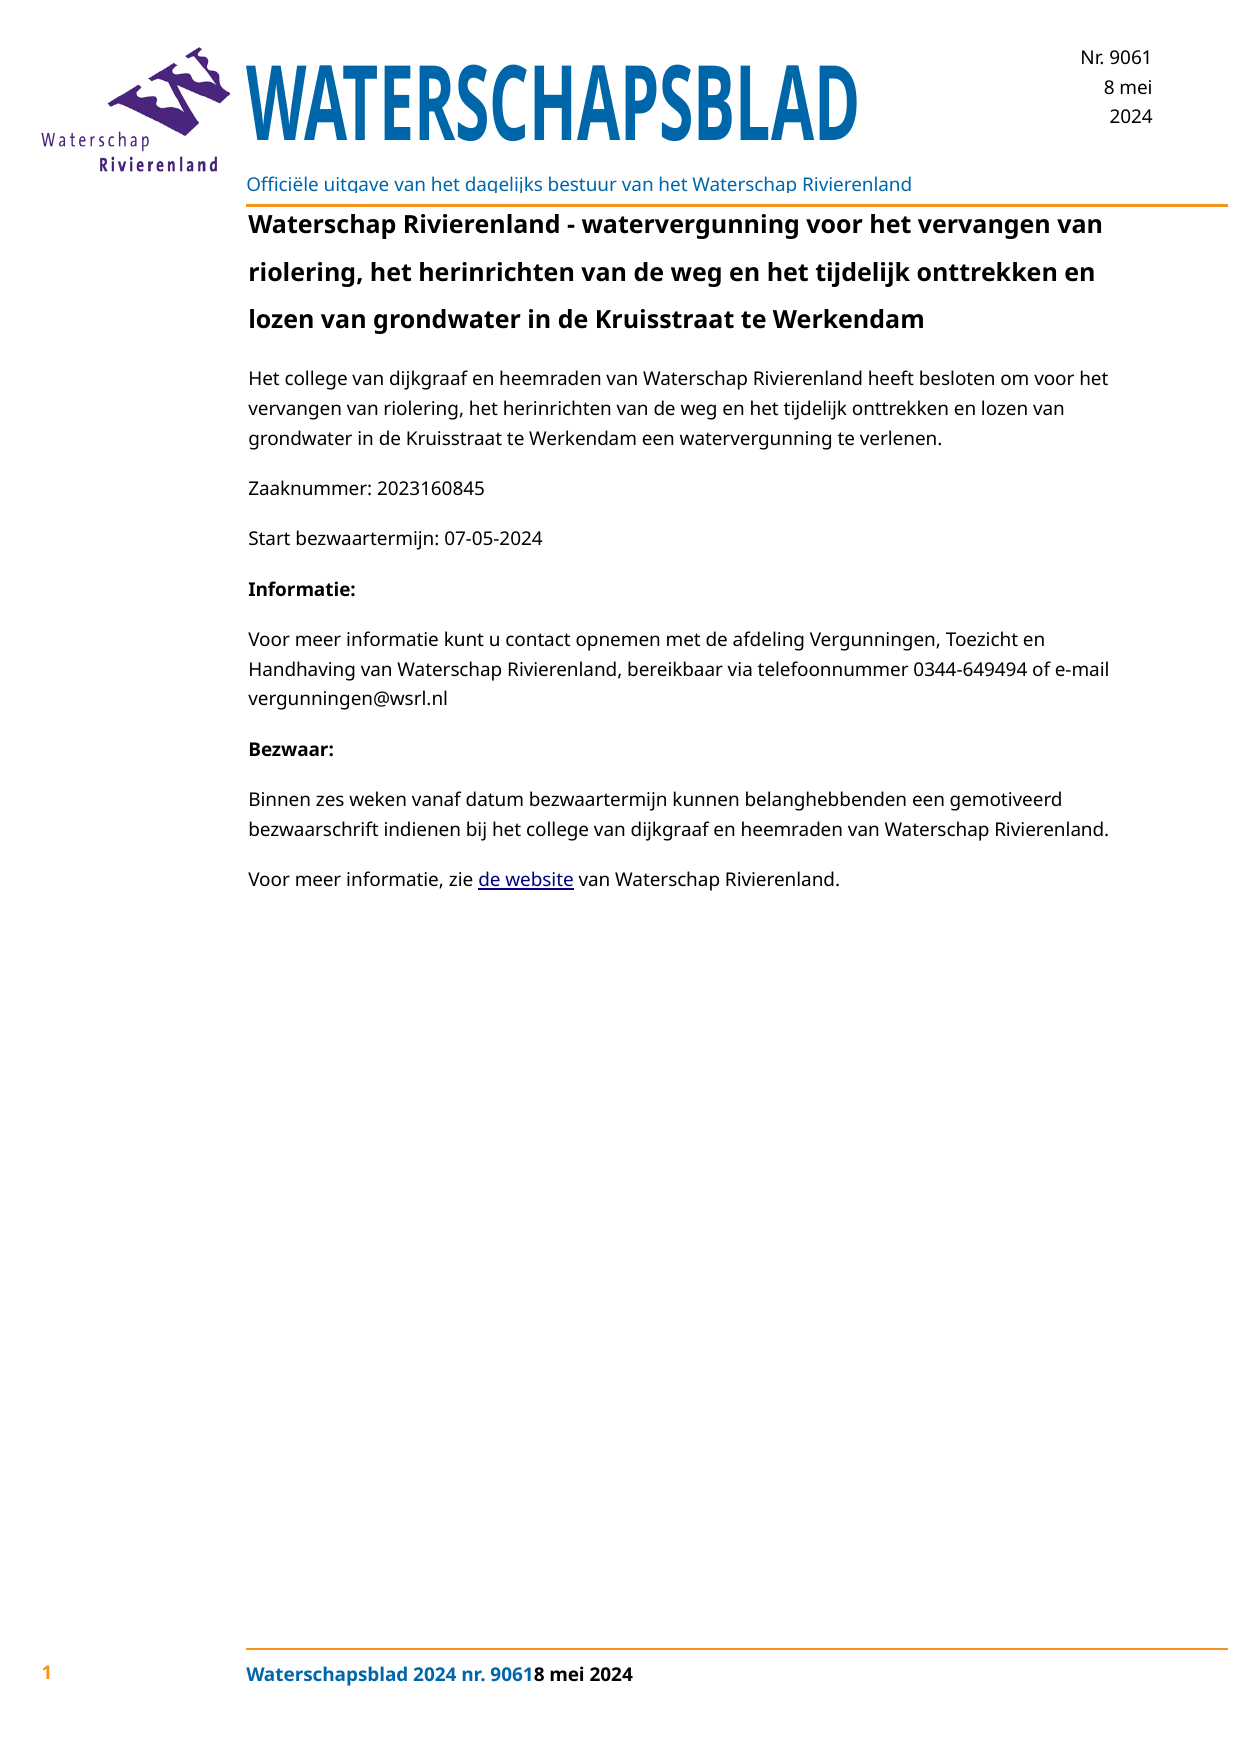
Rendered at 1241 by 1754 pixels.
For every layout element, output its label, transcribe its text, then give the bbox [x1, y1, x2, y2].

text Start bezwaartermijn: 07-05-2024 [248, 526, 1152, 551]
text Binnen zes weken vanaf datum bezwaartermijn kunnen belanghebbenden een gemotiveerd bezwaarschrift indienen bij het college van dijkgraaf en heemraden van Waterschap Rivierenland. [248, 786, 1152, 842]
text Bezwaar: [248, 736, 1152, 762]
text Voor meer informatie, zie de website van Waterschap Rivierenland. [248, 866, 1152, 892]
picture [41, 47, 231, 172]
text Informatie: [248, 576, 1152, 602]
text Het college van dijkgraaf en heemraden van Waterschap Rivierenland heeft besloten om voor het vervangen van riolering, het herinrichten van de weg en het tijdelijk onttrekken en lozen van grondwater in de Kruisstraat te Werkendam een watervergunning te verlenen. [248, 366, 1152, 450]
text Zaaknummer: 2023160845 [248, 475, 1152, 501]
text Voor meer informatie kunt u contact opnemen met de afdeling Vergunningen, Toezicht en Handhaving van Waterschap Rivierenland, bereikbaar via telefoonnummer 0344-649494 of e-mail vergunningen@wsrl.nl [248, 626, 1152, 711]
text Waterschap Rivierenland - watervergunning voor het vervangen van riolering, het herinrichten van de weg en het tijdelijk onttrekken en lozen van grondwater in de Kruisstraat te Werkendam [248, 207, 1152, 336]
